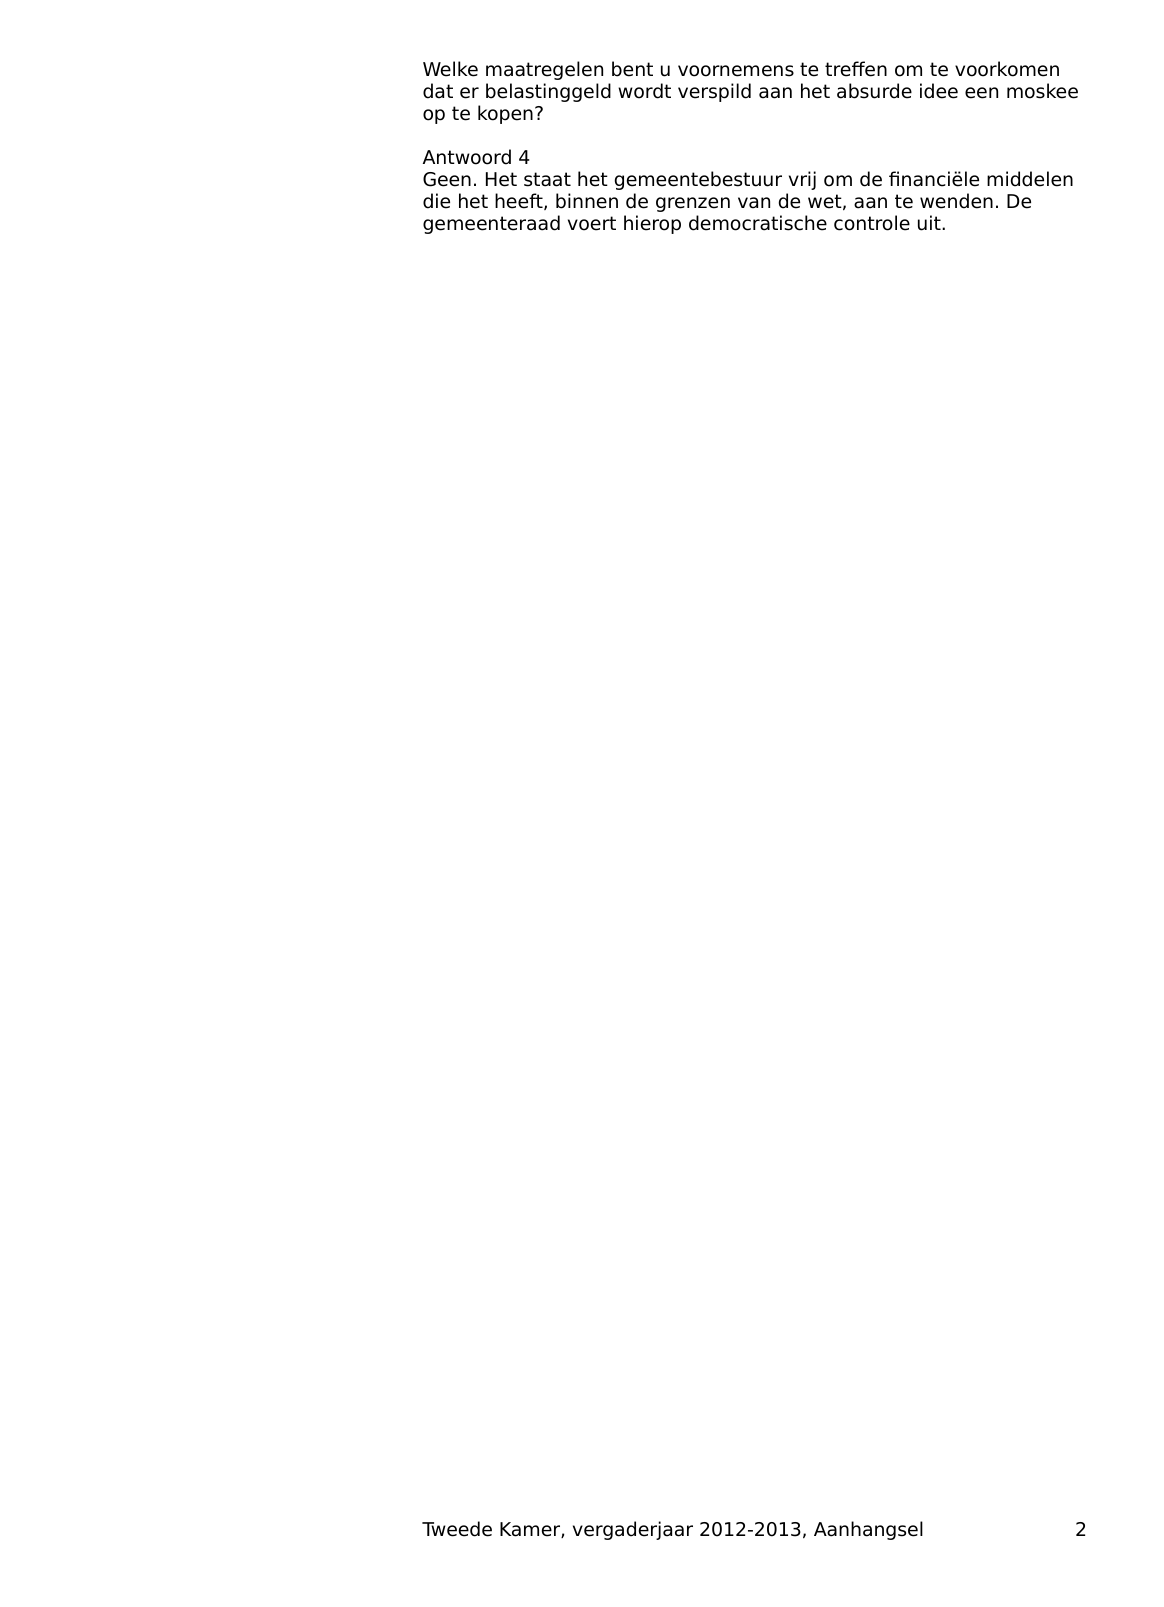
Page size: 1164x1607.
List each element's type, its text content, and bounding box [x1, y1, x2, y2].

text Antwoord 4 [422, 147, 1087, 169]
text Welke maatregelen bent u voornemens te treffen om te voorkomen dat er belastinggeld wordt verspild aan het absurde idee een moskee op te kopen? [422, 59, 1087, 125]
text Geen. Het staat het gemeentebestuur vrij om de financiële middelen die het heeft, binnen de grenzen van de wet, aan te wenden. De gemeenteraad voert hierop democratische controle uit. [422, 169, 1087, 235]
